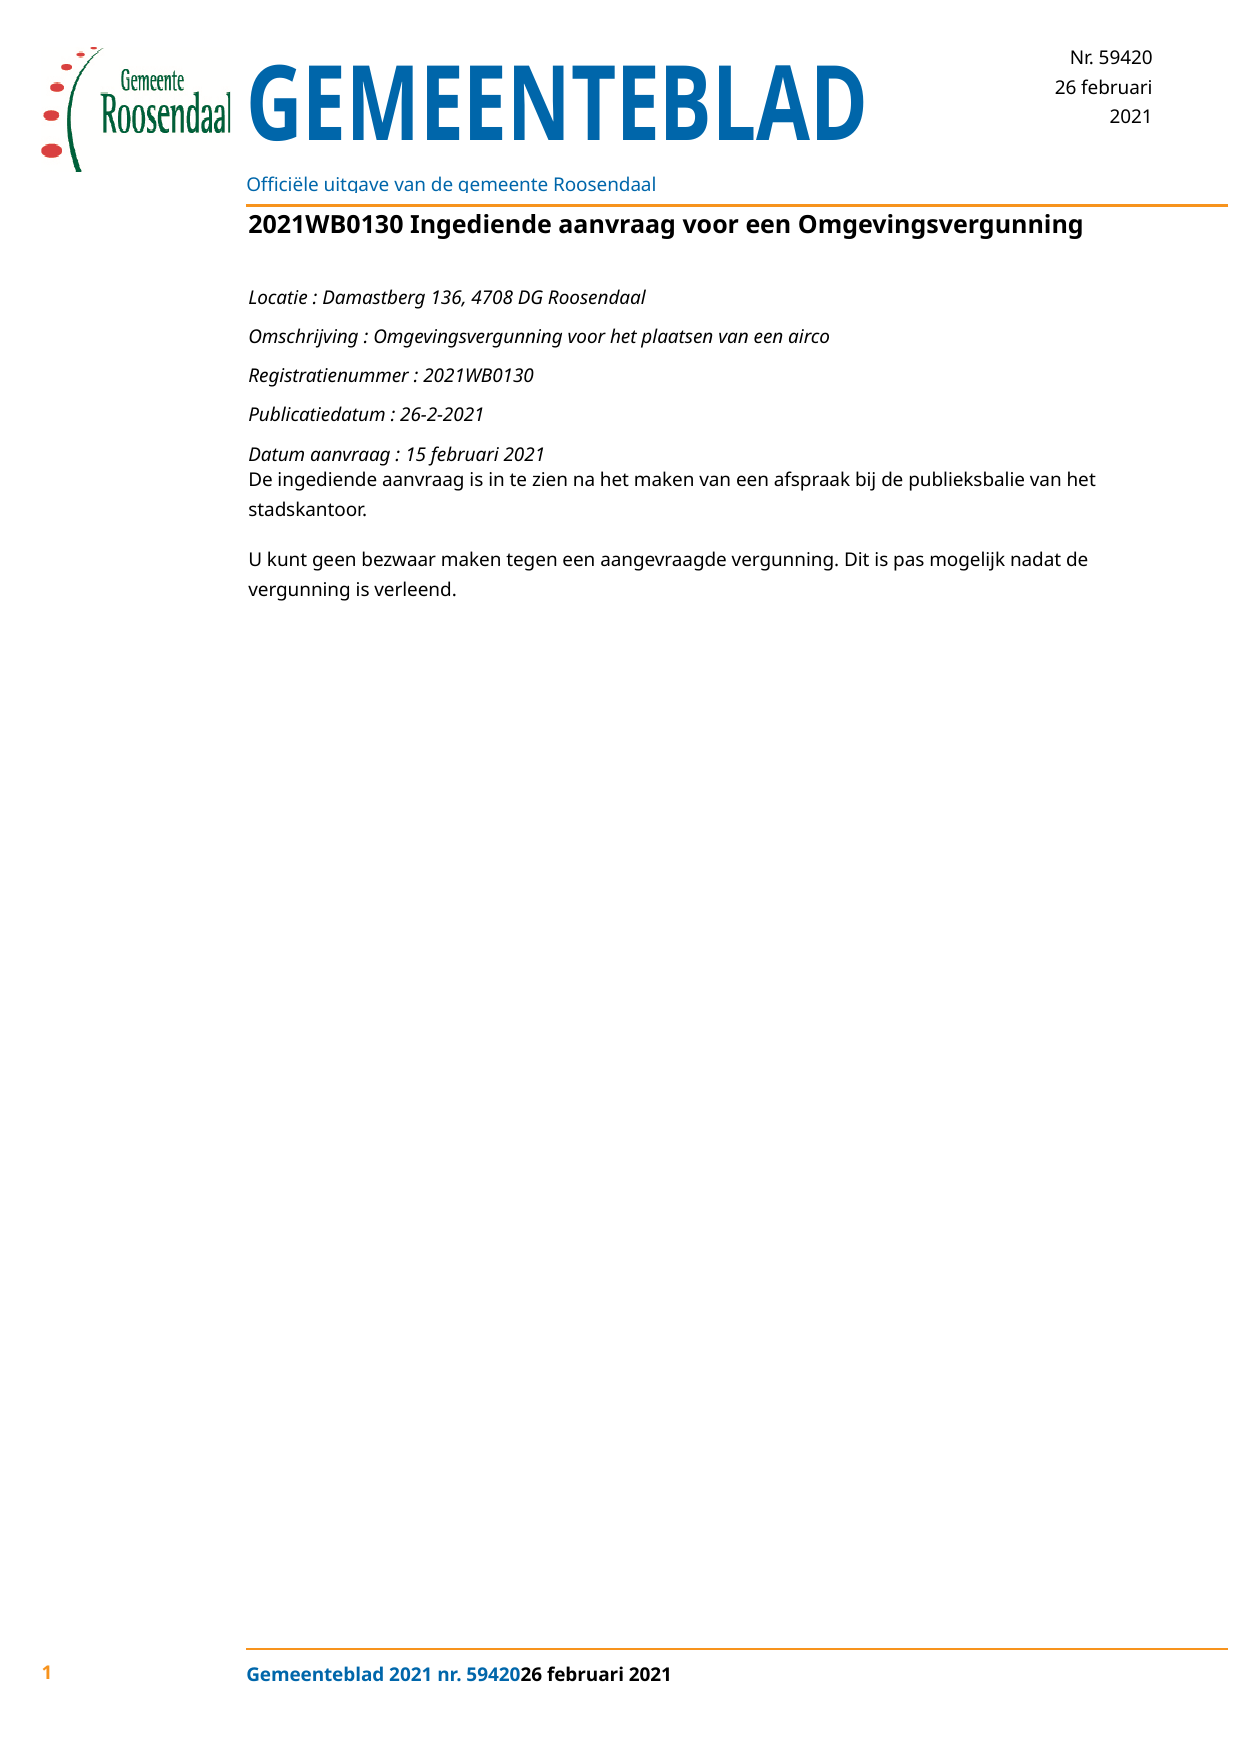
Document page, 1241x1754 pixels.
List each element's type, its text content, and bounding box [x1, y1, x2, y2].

text Registratienummer : 2021WB0130 [248, 362, 1152, 388]
text Datum aanvraag : 15 februari 2021 [248, 441, 1152, 467]
text Omschrijving : Omgevingsvergunning voor het plaatsen van een airco [248, 323, 1152, 349]
picture [41, 47, 231, 172]
text U kunt geen bezwaar maken tegen een aangevraagde vergunning. Dit is pas mogelijk nadat de vergunning is verleend. [248, 547, 1152, 602]
text Locatie : Damastberg 136, 4708 DG Roosendaal [248, 284, 1152, 309]
text De ingediende aanvraag is in te zien na het maken van een afspraak bij de publieksbalie van het stadskantoor. [248, 467, 1152, 522]
text Publicatiedatum : 26-2-2021 [248, 402, 1152, 427]
text 2021WB0130 Ingediende aanvraag voor een Omgevingsvergunning [248, 207, 1152, 241]
